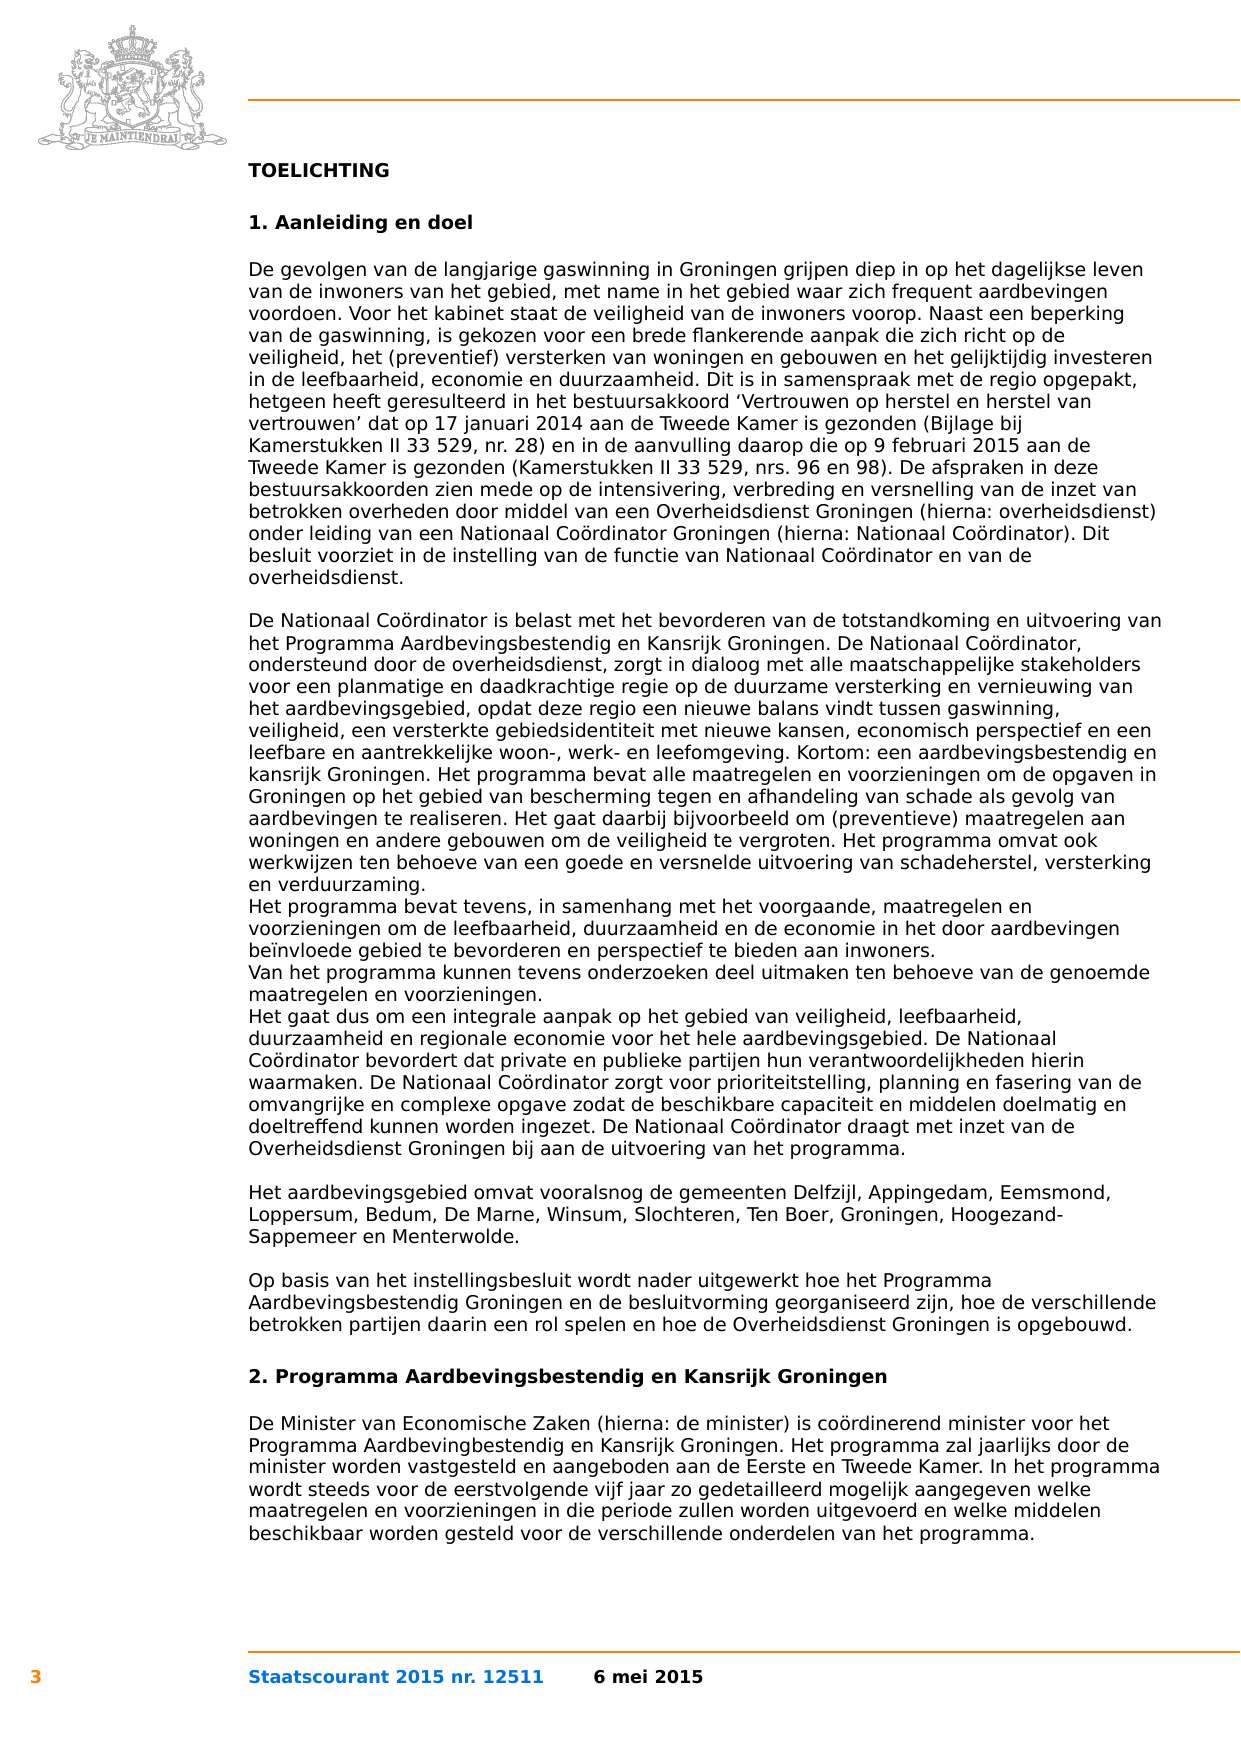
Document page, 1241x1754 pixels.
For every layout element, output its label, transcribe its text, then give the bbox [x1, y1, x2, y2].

text Het gaat dus om een integrale aanpak op het gebied van veiligheid, leefbaarheid, duurzaamheid en regionale economie voor het hele aardbevingsgebied. De Nationaal Coördinator bevordert dat private en publieke partijen hun verantwoordelijkheden hierin waarmaken. De Nationaal Coördinator zorgt voor prioriteitstelling, planning en fasering van de omvangrijke en complexe opgave zodat de beschikbare capaciteit en middelen doelmatig en doeltreffend kunnen worden ingezet. De Nationaal Coördinator draagt met inzet van de Overheidsdienst Groningen bij aan de uitvoering van het programma. [248, 1006, 1163, 1160]
text De gevolgen van de langjarige gaswinning in Groningen grijpen diep in op het dagelijkse leven van de inwoners van het gebied, met name in het gebied waar zich frequent aardbevingen voordoen. Voor het kabinet staat de veiligheid van de inwoners voorop. Naast een beperking van de gaswinning, is gekozen voor een brede flankerende aanpak die zich richt op de veiligheid, het (preventief) versterken van woningen en gebouwen en het gelijktijdig investeren in de leefbaarheid, economie en duurzaamheid. Dit is in samenspraak met de regio opgepakt, hetgeen heeft geresulteerd in het bestuursakkoord ‘Vertrouwen op herstel en herstel van vertrouwen’ dat op 17 januari 2014 aan de Tweede Kamer is gezonden (Bijlage bij Kamerstukken II 33 529, nr. 28) en in de aanvulling daarop die op 9 februari 2015 aan de Tweede Kamer is gezonden (Kamerstukken II 33 529, nrs. 96 en 98). De afspraken in deze bestuursakkoorden zien mede op de intensivering, verbreding en versnelling van de inzet van betrokken overheden door middel van een Overheidsdienst Groningen (hierna: overheidsdienst) onder leiding van een Nationaal Coördinator Groningen (hierna: Nationaal Coördinator). Dit besluit voorziet in de instelling van de functie van Nationaal Coördinator en van de overheidsdienst. [248, 259, 1163, 588]
picture [38, 25, 227, 150]
subtitle 2. Programma Aardbevingsbestendig en Kansrijk Groningen [248, 1366, 1163, 1387]
text Van het programma kunnen tevens onderzoeken deel uitmaken ten behoeve van de genoemde maatregelen en voorzieningen. [248, 962, 1163, 1006]
text Het aardbevingsgebied omvat vooralsnog de gemeenten Delfzijl, Appingedam, Eemsmond, Loppersum, Bedum, De Marne, Winsum, Slochteren, Ten Boer, Groningen, Hoogezand-Sappemeer en Menterwolde. [248, 1182, 1163, 1248]
subtitle TOELICHTING [248, 160, 1163, 182]
text De Minister van Economische Zaken (hierna: de minister) is coördinerend minister voor het Programma Aardbevingbestendig en Kansrijk Groningen. Het programma zal jaarlijks door de minister worden vastgesteld en aangeboden aan de Eerste en Tweede Kamer. In het programma wordt steeds voor de eerstvolgende vijf jaar zo gedetailleerd mogelijk aangegeven welke maatregelen en voorzieningen in die periode zullen worden uitgevoerd en welke middelen beschikbaar worden gesteld voor de verschillende onderdelen van het programma. [248, 1412, 1163, 1544]
subtitle 1. Aanleiding en doel [248, 212, 1163, 234]
text Het programma bevat tevens, in samenhang met het voorgaande, maatregelen en voorzieningen om de leefbaarheid, duurzaamheid en de economie in het door aardbevingen beïnvloede gebied te bevorderen en perspectief te bieden aan inwoners. [248, 896, 1163, 962]
text Op basis van het instellingsbesluit wordt nader uitgewerkt hoe het Programma Aardbevingsbestendig Groningen en de besluitvorming georganiseerd zijn, hoe de verschillende betrokken partijen daarin een rol spelen en hoe de Overheidsdienst Groningen is opgebouwd. [248, 1269, 1163, 1336]
text De Nationaal Coördinator is belast met het bevorderen van de totstandkoming en uitvoering van het Programma Aardbevingsbestendig en Kansrijk Groningen. De Nationaal Coördinator, ondersteund door de overheidsdienst, zorgt in dialoog met alle maatschappelijke stakeholders voor een planmatige en daadkrachtige regie op de duurzame versterking en vernieuwing van het aardbevingsgebied, opdat deze regio een nieuwe balans vindt tussen gaswinning, veiligheid, een versterkte gebiedsidentiteit met nieuwe kansen, economisch perspectief en een leefbare en aantrekkelijke woon-, werk- en leefomgeving. Kortom: een aardbevingsbestendig en kansrijk Groningen. Het programma bevat alle maatregelen en voorzieningen om de opgaven in Groningen op het gebied van bescherming tegen en afhandeling van schade als gevolg van aardbevingen te realiseren. Het gaat daarbij bijvoorbeeld om (preventieve) maatregelen aan woningen en andere gebouwen om de veiligheid te vergroten. Het programma omvat ook werkwijzen ten behoeve van een goede en versnelde uitvoering van schadeherstel, versterking en verduurzaming. [248, 610, 1163, 896]
